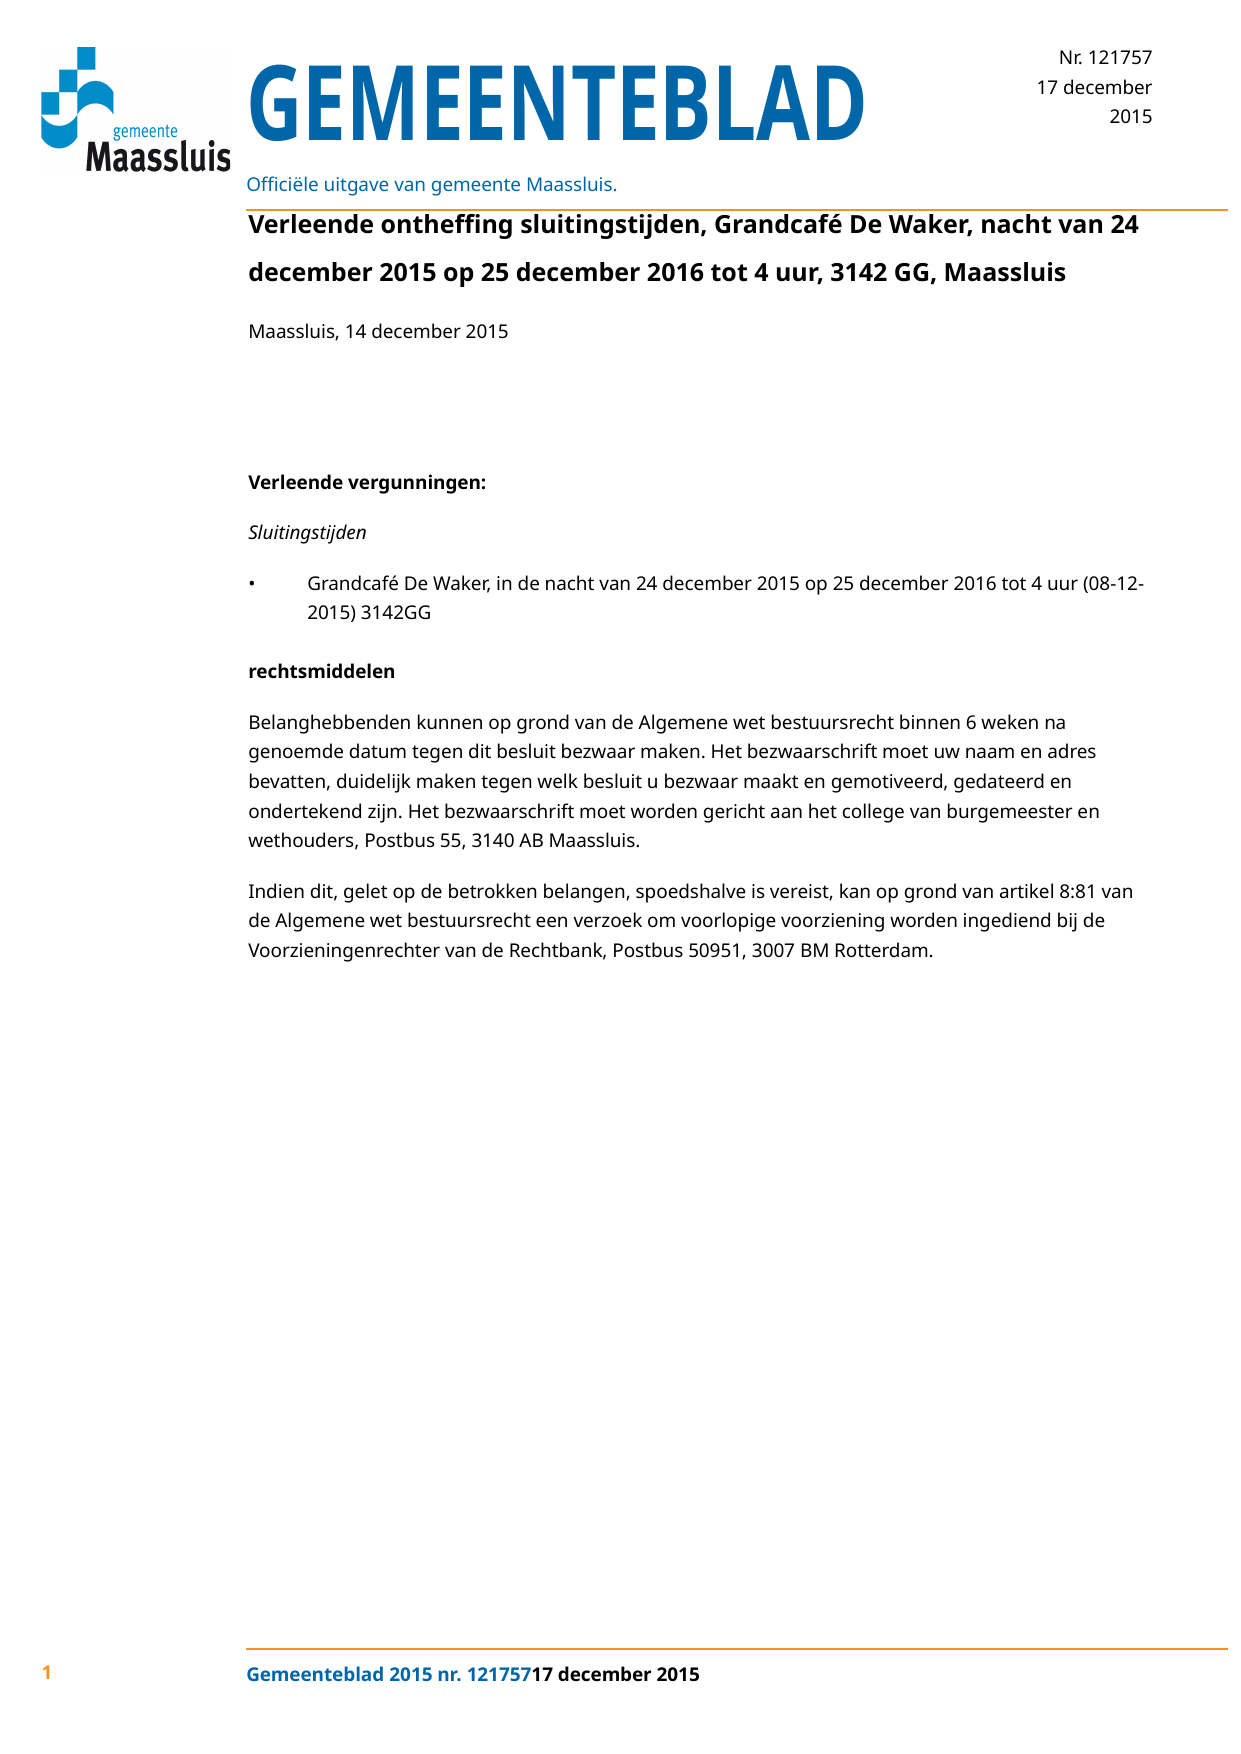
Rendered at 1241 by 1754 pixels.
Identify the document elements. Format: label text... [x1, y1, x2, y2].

text Indien dit, gelet op de betrokken belangen, spoedshalve is vereist, kan op grond van artikel 8:81 van de Algemene wet bestuursrecht een verzoek om voorlopige voorziening worden ingediend bij de Voorzieningenrechter van de Rechtbank, Postbus 50951, 3007 BM Rotterdam. [248, 878, 1152, 963]
text Verleende ontheffing sluitingstijden, Grandcafé De Waker, nacht van 24 december 2015 op 25 december 2016 tot 4 uur, 3142 GG, Maassluis [248, 211, 1152, 288]
list Grandcafé De Waker, in de nacht van 24 december 2015 op 25 december 2016 tot 4 uur (08-12-2015) 3142GG [248, 570, 1152, 625]
text Maassluis, 14 december 2015 [248, 318, 1152, 344]
picture [41, 47, 231, 172]
text Belanghebbenden kunnen op grond van de Algemene wet bestuursrecht binnen 6 weken na genoemde datum tegen dit besluit bezwaar maken. Het bezwaarschrift moet uw naam en adres bevatten, duidelijk maken tegen welk besluit u bezwaar maakt en gemotiveerd, gedateerd en ondertekend zijn. Het bezwaarschrift moet worden gericht aan het college van burgemeester en wethouders, Postbus 55, 3140 AB Maassluis. [248, 709, 1152, 853]
text Sluitingstijden [248, 519, 1152, 545]
text Verleende vergunningen: [248, 469, 1152, 495]
text rechtsmiddelen [248, 659, 1152, 684]
picture [41, 47, 77, 92]
